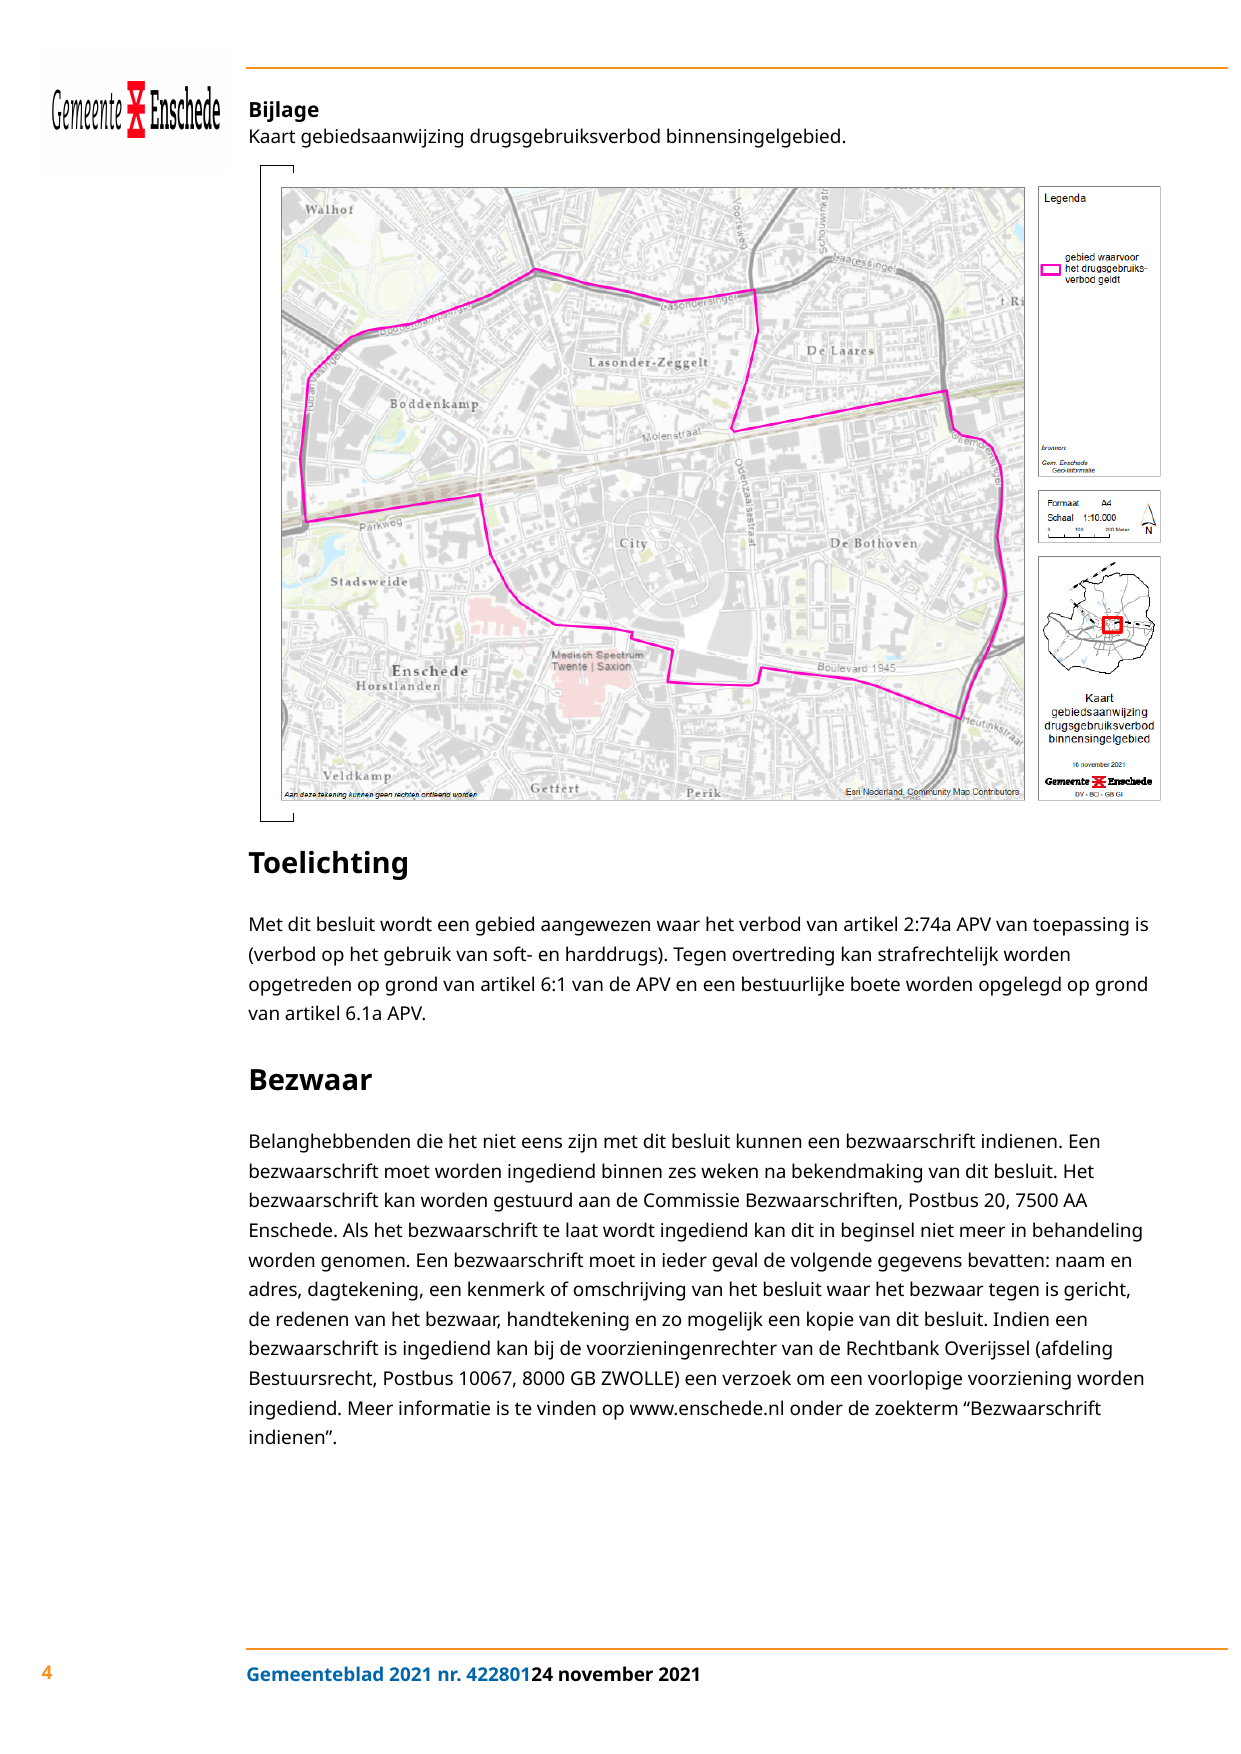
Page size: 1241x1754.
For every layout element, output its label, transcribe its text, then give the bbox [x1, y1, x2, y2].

text Met dit besluit wordt een gebied aangewezen waar het verbod van artikel 2:74a APV van toepassing is (verbod op het gebruik van soft- en harddrugs). Tegen overtreding kan strafrechtelijk worden opgetreden op grond van artikel 6:1 van de APV en een bestuurlijke boete worden opgelegd op grond van artikel 6.1a APV. [248, 912, 1152, 1026]
text Bijlage [248, 95, 1152, 123]
picture [41, 47, 231, 172]
text Toelichting [248, 843, 1152, 882]
text Kaart gebiedsaanwijzing drugsgebruiksverbod binnensingelgebied. [248, 123, 1152, 149]
picture [268, 173, 1173, 813]
text Belanghebbenden die het niet eens zijn met dit besluit kunnen een bezwaarschrift indienen. Een bezwaarschrift moet worden ingediend binnen zes weken na bekendmaking van dit besluit. Het bezwaarschrift kan worden gestuurd aan de Commissie Bezwaarschriften, Postbus 20, 7500 AA Enschede. Als het bezwaarschrift te laat wordt ingediend kan dit in beginsel niet meer in behandeling worden genomen. Een bezwaarschrift moet in ieder geval de volgende gegevens bevatten: naam en adres, dagtekening, een kenmerk of omschrijving van het besluit waar het bezwaar tegen is gericht, de redenen van het bezwaar, handtekening en zo mogelijk een kopie van dit besluit. Indien een bezwaarschrift is ingediend kan bij de voorzieningenrechter van de Rechtbank Overijssel (afdeling Bestuursrecht, Postbus 10067, 8000 GB ZWOLLE) een verzoek om een voorlopige voorziening worden ingediend. Meer informatie is te vinden op www.enschede.nl onder de zoekterm “Bezwaarschrift indienen”. [248, 1128, 1152, 1450]
text Bezwaar [248, 1059, 1152, 1099]
